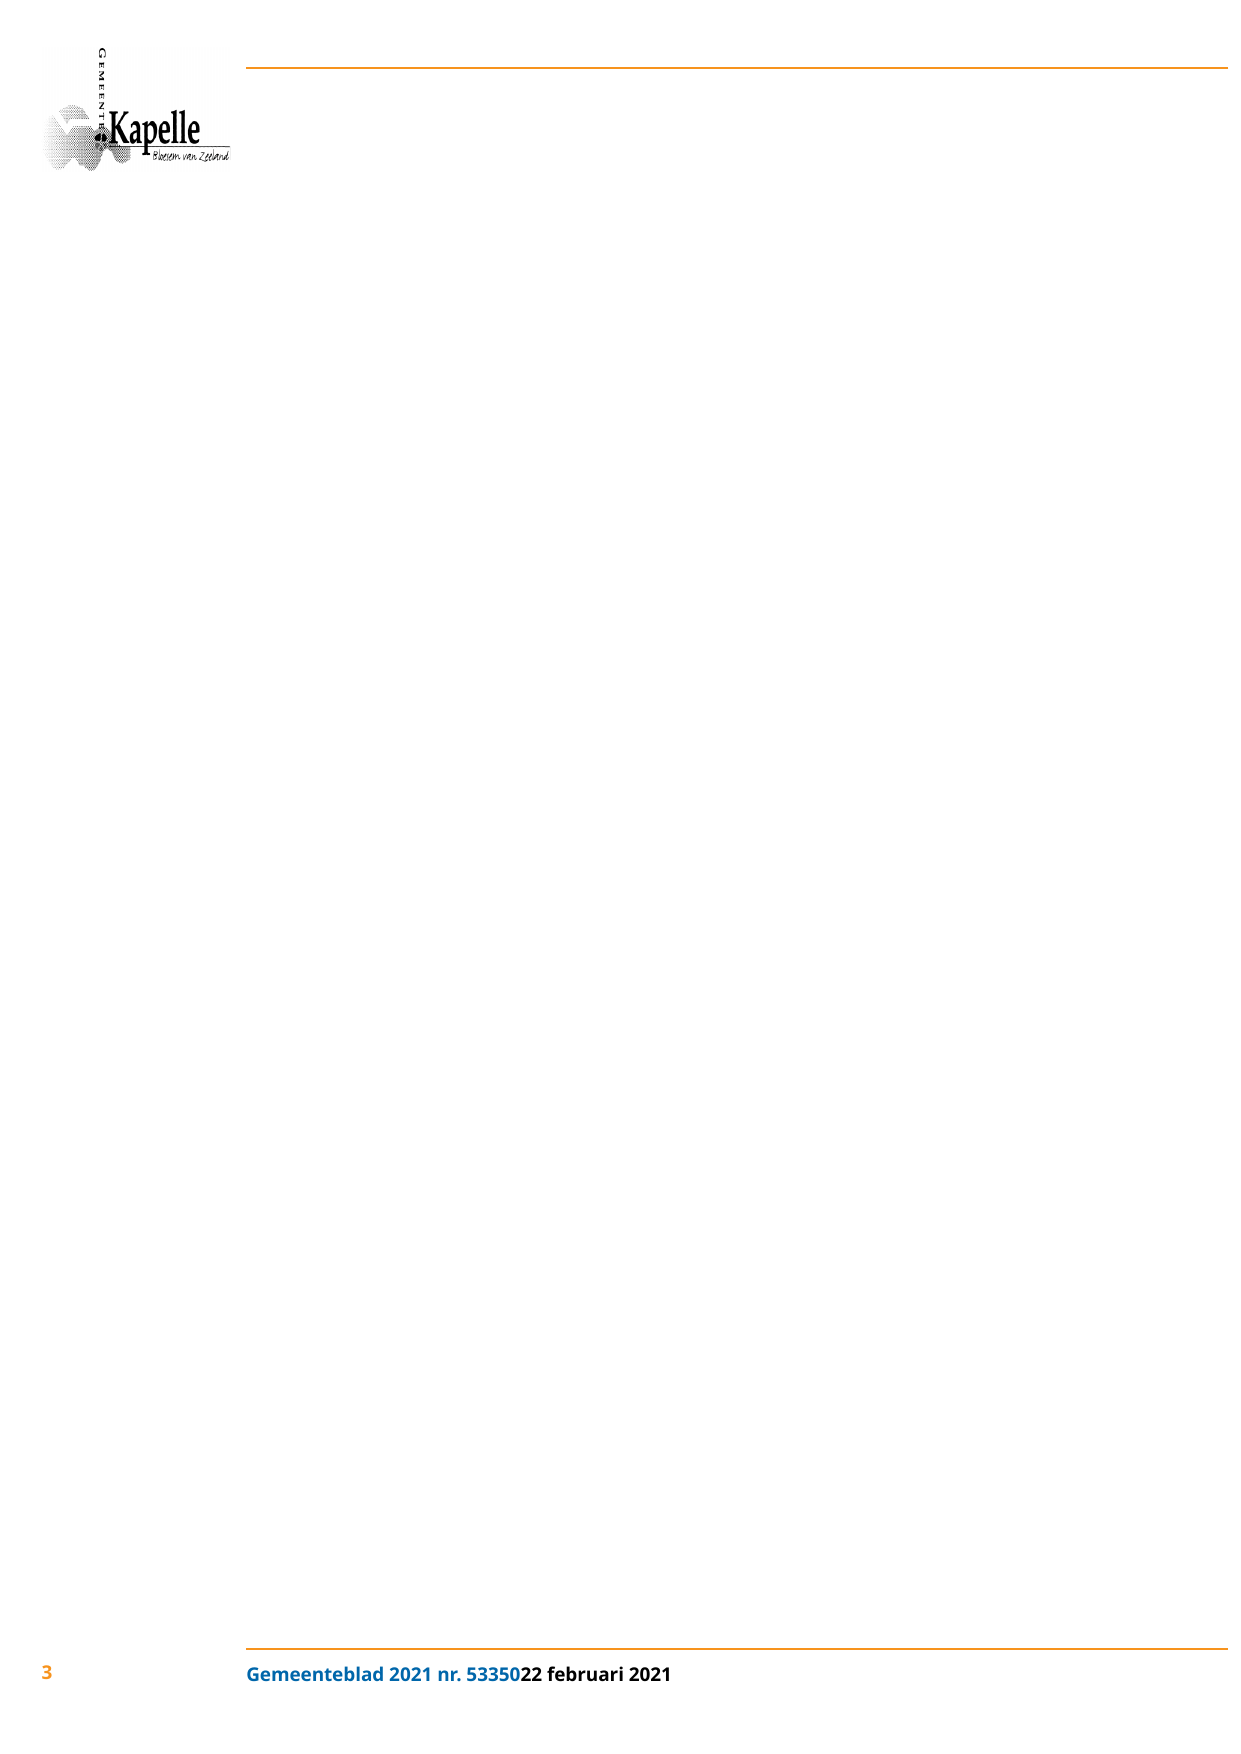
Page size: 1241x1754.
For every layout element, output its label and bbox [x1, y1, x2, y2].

picture [41, 47, 231, 172]
